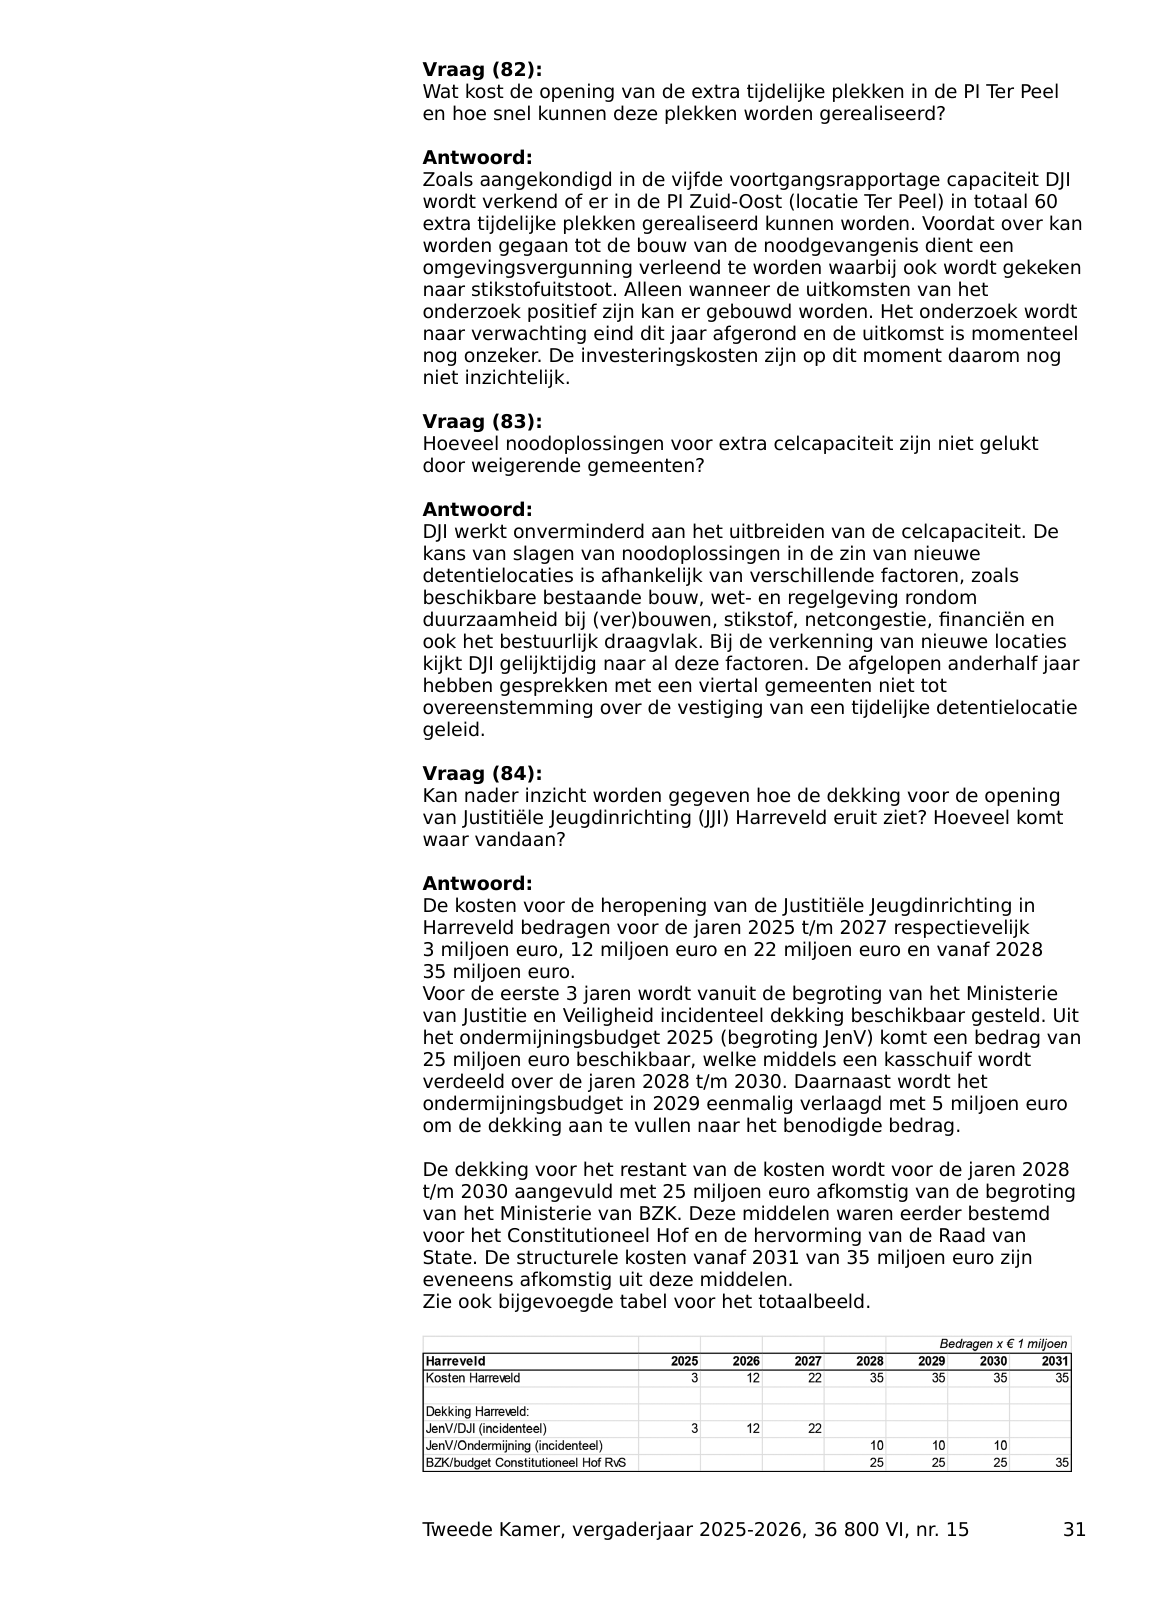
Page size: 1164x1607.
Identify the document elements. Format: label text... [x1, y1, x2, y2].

text DJI werkt onverminderd aan het uitbreiden van de celcapaciteit. De kans van slagen van noodoplossingen in de zin van nieuwe detentielocaties is afhankelijk van verschillende factoren, zoals beschikbare bestaande bouw, wet- en regelgeving rondom duurzaamheid bij (ver)bouwen, stikstof, netcongestie, financiën en ook het bestuurlijk draagvlak. Bij de verkenning van nieuwe locaties kijkt DJI gelijktijdig naar al deze factoren. De afgelopen anderhalf jaar hebben gesprekken met een viertal gemeenten niet tot overeenstemming over de vestiging van een tijdelijke detentielocatie geleid. [422, 521, 1087, 741]
picture [422, 1335, 1072, 1472]
text Antwoord: [422, 873, 1087, 895]
text Voor de eerste 3 jaren wordt vanuit de begroting van het Ministerie van Justitie en Veiligheid incidenteel dekking beschikbaar gesteld. Uit het ondermijningsbudget 2025 (begroting JenV) komt een bedrag van 25 miljoen euro beschikbaar, welke middels een kasschuif wordt verdeeld over de jaren 2028 t/m 2030. Daarnaast wordt het ondermijningsbudget in 2029 eenmalig verlaagd met 5 miljoen euro om de dekking aan te vullen naar het benodigde bedrag. [422, 983, 1087, 1137]
text Antwoord: [422, 147, 1087, 169]
text Hoeveel noodoplossingen voor extra celcapaciteit zijn niet gelukt door weigerende gemeenten? [422, 433, 1087, 477]
text De kosten voor de heropening van de Justitiële Jeugdinrichting in Harreveld bedragen voor de jaren 2025 t/m 2027 respectievelijk 3 miljoen euro, 12 miljoen euro en 22 miljoen euro en vanaf 2028 35 miljoen euro. [422, 895, 1087, 983]
text Zie ook bijgevoegde tabel voor het totaalbeeld. [422, 1291, 1087, 1313]
text Vraag (83): [422, 411, 1087, 433]
text Vraag (84): [422, 763, 1087, 785]
text Zoals aangekondigd in de vijfde voortgangsrapportage capaciteit DJI wordt verkend of er in de PI Zuid-Oost (locatie Ter Peel) in totaal 60 extra tijdelijke plekken gerealiseerd kunnen worden. Voordat over kan worden gegaan tot de bouw van de noodgevangenis dient een omgevingsvergunning verleend te worden waarbij ook wordt gekeken naar stikstofuitstoot. Alleen wanneer de uitkomsten van het onderzoek positief zijn kan er gebouwd worden. Het onderzoek wordt naar verwachting eind dit jaar afgerond en de uitkomst is momenteel nog onzeker. De investeringskosten zijn op dit moment daarom nog niet inzichtelijk. [422, 169, 1087, 389]
text Antwoord: [422, 499, 1087, 521]
text Wat kost de opening van de extra tijdelijke plekken in de PI Ter Peel en hoe snel kunnen deze plekken worden gerealiseerd? [422, 81, 1087, 125]
text Vraag (82): [422, 59, 1087, 81]
text De dekking voor het restant van de kosten wordt voor de jaren 2028 t/m 2030 aangevuld met 25 miljoen euro afkomstig van de begroting van het Ministerie van BZK. Deze middelen waren eerder bestemd voor het Constitutioneel Hof en de hervorming van de Raad van State. De structurele kosten vanaf 2031 van 35 miljoen euro zijn eveneens afkomstig uit deze middelen. [422, 1159, 1087, 1291]
text Kan nader inzicht worden gegeven hoe de dekking voor de opening van Justitiële Jeugdinrichting (JJI) Harreveld eruit ziet? Hoeveel komt waar vandaan? [422, 785, 1087, 851]
